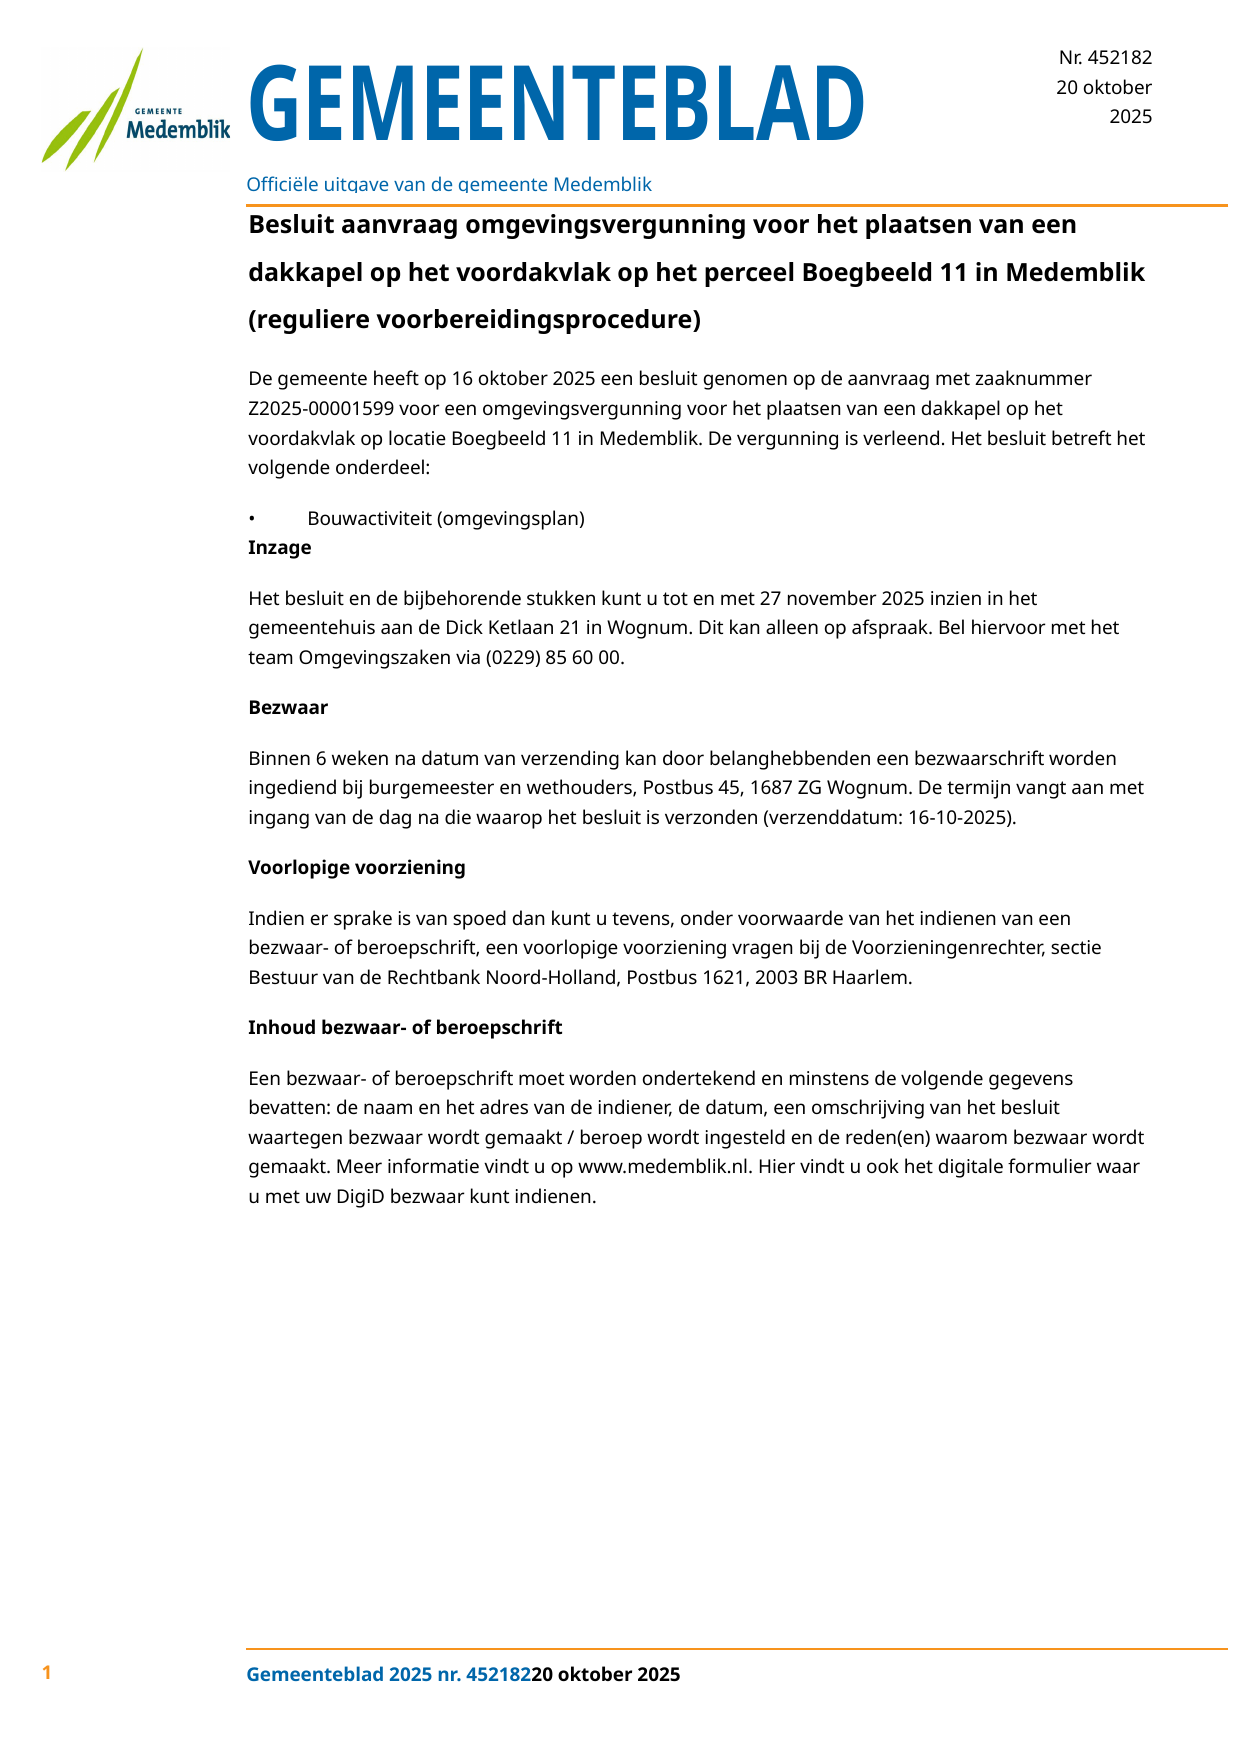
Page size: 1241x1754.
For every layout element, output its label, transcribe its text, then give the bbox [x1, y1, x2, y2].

text De gemeente heeft op 16 oktober 2025 een besluit genomen op de aanvraag met zaaknummer Z2025-00001599 voor een omgevingsvergunning voor het plaatsen van een dakkapel op het voordakvlak op locatie Boegbeeld 11 in Medemblik. De vergunning is verleend. Het besluit betreft het volgende onderdeel: [248, 366, 1152, 480]
text Indien er sprake is van spoed dan kunt u tevens, onder voorwaarde van het indienen van een bezwaar- of beroepschrift, een voorlopige voorziening vragen bij de Voorzieningenrechter, sectie Bestuur van de Rechtbank Noord-Holland, Postbus 1621, 2003 BR Haarlem. [248, 905, 1152, 989]
text Inhoud bezwaar- of beroepschrift [248, 1014, 1152, 1040]
text Binnen 6 weken na datum van verzending kan door belanghebbenden een bezwaarschrift worden ingediend bij burgemeester en wethouders, Postbus 45, 1687 ZG Wognum. De termijn vangt aan met ingang van de dag na die waarop het besluit is verzonden (verzenddatum: 16-10-2025). [248, 745, 1152, 829]
text Voorlopige voorziening [248, 854, 1152, 880]
text Besluit aanvraag omgevingsvergunning voor het plaatsen van een dakkapel op het voordakvlak op het perceel Boegbeeld 11 in Medemblik (reguliere voorbereidingsprocedure) [248, 207, 1152, 336]
text Een bezwaar- of beroepschrift moet worden ondertekend en minstens de volgende gegevens bevatten: de naam en het adres van de indiener, de datum, een omschrijving van het besluit waartegen bezwaar wordt gemaakt / beroep wordt ingesteld en de reden(en) waarom bezwaar wordt gemaakt. Meer informatie vindt u op www.medemblik.nl. Hier vindt u ook het digitale formulier waar u met uw DigiD bezwaar kunt indienen. [248, 1065, 1152, 1209]
picture [41, 47, 231, 172]
text Bezwaar [248, 694, 1152, 720]
text Inzage [248, 534, 1152, 560]
list Bouwactiviteit (omgevingsplan) [248, 505, 1152, 530]
text Het besluit en de bijbehorende stukken kunt u tot en met 27 november 2025 inzien in het gemeentehuis aan de Dick Ketlaan 21 in Wognum. Dit kan alleen op afspraak. Bel hiervoor met het team Omgevingszaken via (0229) 85 60 00. [248, 585, 1152, 669]
